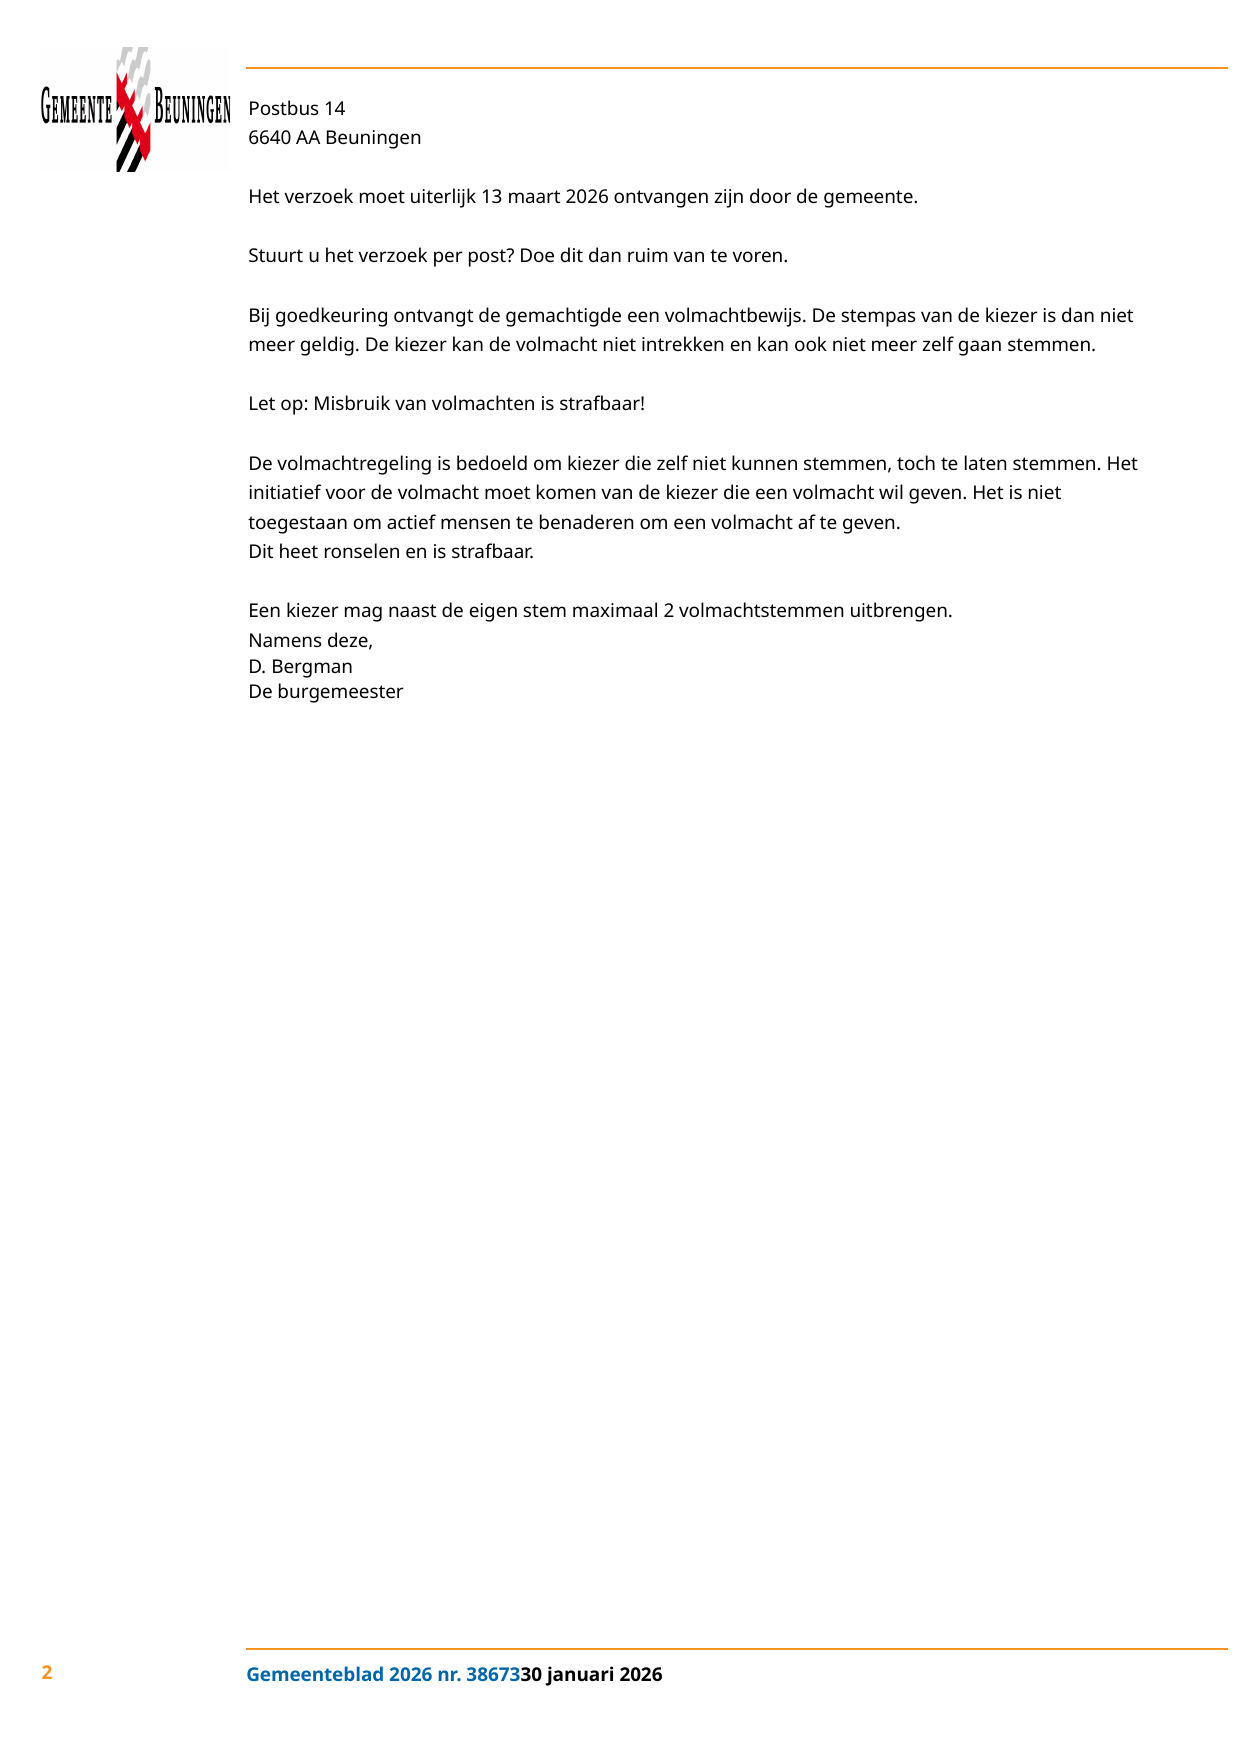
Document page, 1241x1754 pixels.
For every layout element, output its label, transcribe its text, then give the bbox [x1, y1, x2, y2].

text De burgemeester [248, 679, 1152, 704]
text Let op: Misbruik van volmachten is strafbaar! [248, 391, 1152, 416]
text Een kiezer mag naast de eigen stem maximaal 2 volmachtstemmen uitbrengen. [248, 598, 1152, 623]
text Bij goedkeuring ontvangt de gemachtigde een volmachtbewijs. De stempas van de kiezer is dan niet meer geldig. De kiezer kan de volmacht niet intrekken en kan ook niet meer zelf gaan stemmen. [248, 302, 1152, 357]
text 6640 AA Beuningen [248, 124, 1152, 150]
text D. Bergman [248, 653, 1152, 679]
text Dit heet ronselen en is strafbaar. [248, 538, 1152, 564]
text Het verzoek moet uiterlijk 13 maart 2026 ontvangen zijn door de gemeente. [248, 183, 1152, 209]
picture [41, 47, 231, 172]
text Stuurt u het verzoek per post? Doe dit dan ruim van te voren. [248, 243, 1152, 268]
text Postbus 14 [248, 95, 1152, 121]
text Namens deze, [248, 627, 1152, 653]
text De volmachtregeling is bedoeld om kiezer die zelf niet kunnen stemmen, toch te laten stemmen. Het initiatief voor de volmacht moet komen van de kiezer die een volmacht wil geven. Het is niet toegestaan om actief mensen te benaderen om een volmacht af te geven. [248, 450, 1152, 535]
